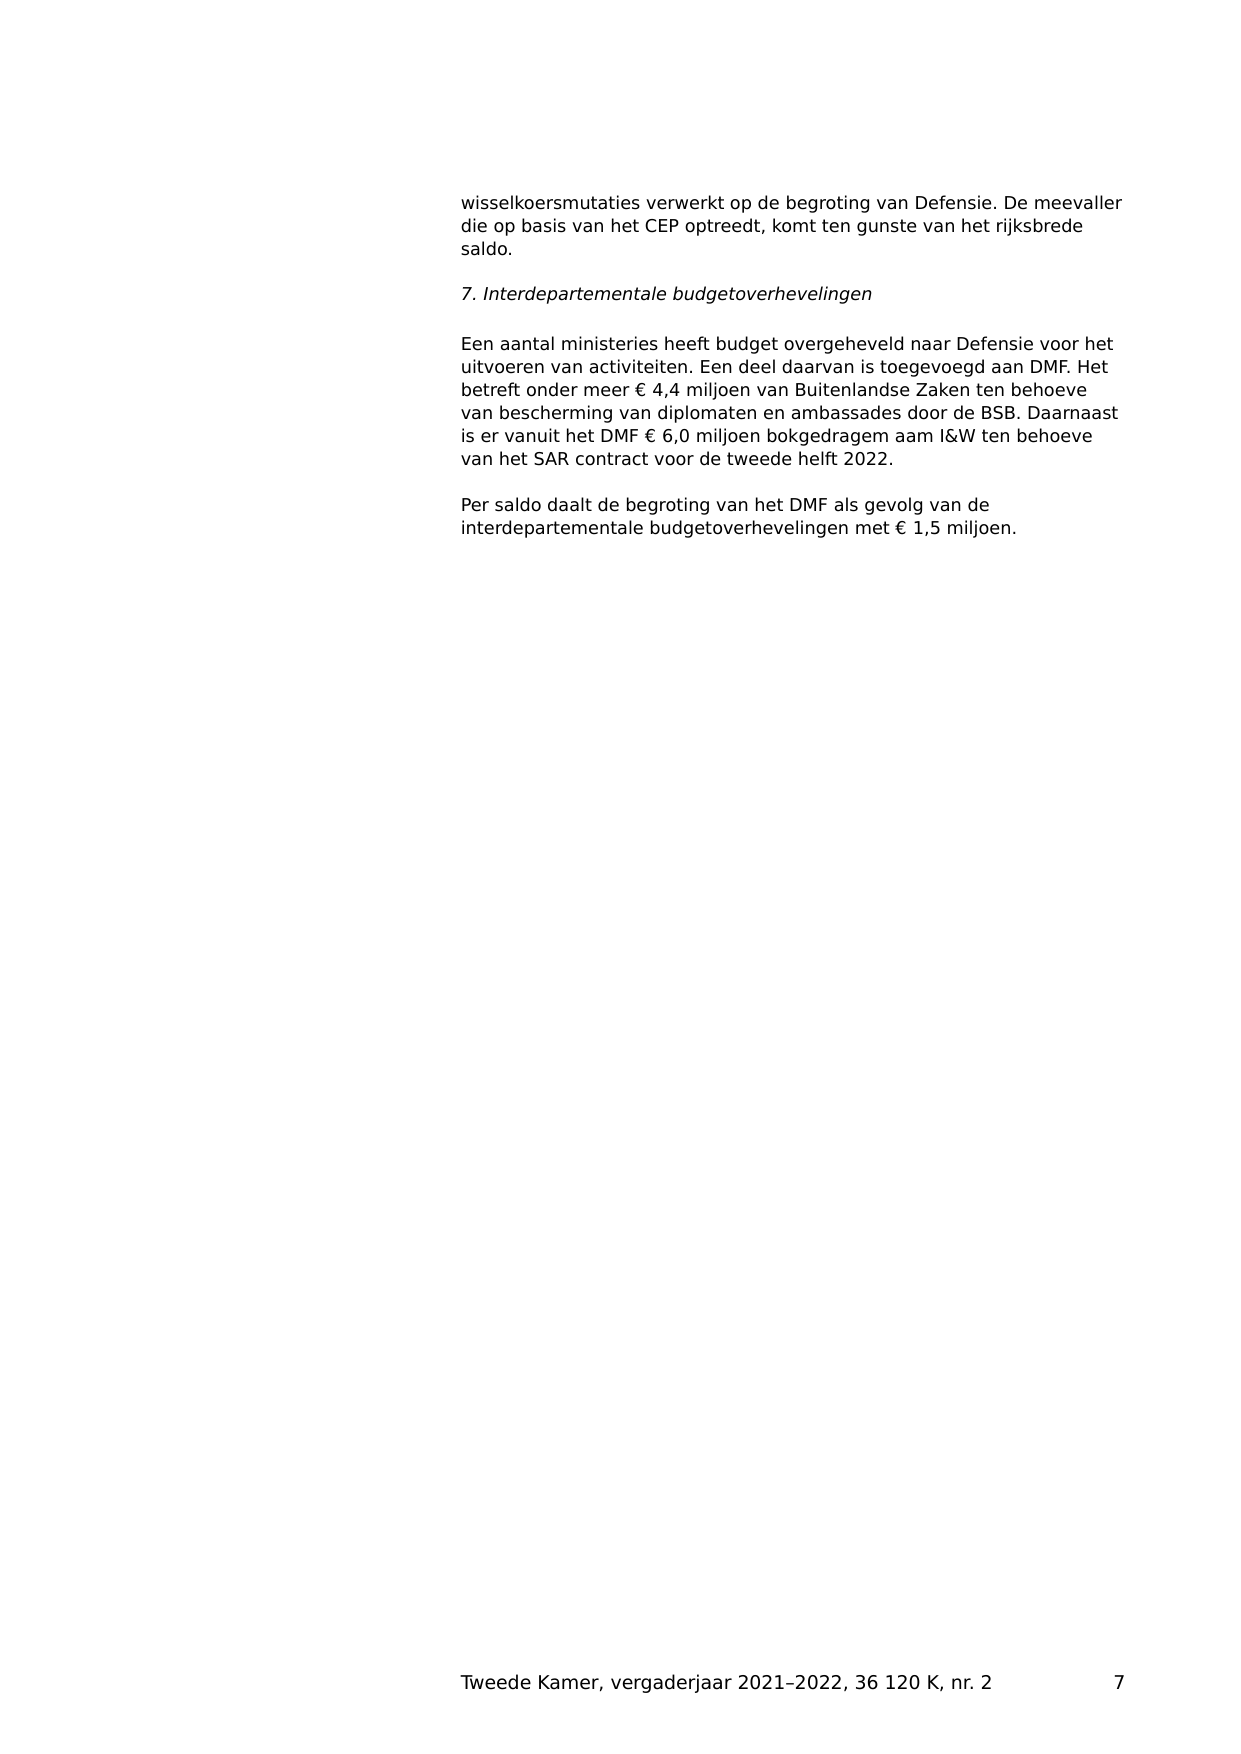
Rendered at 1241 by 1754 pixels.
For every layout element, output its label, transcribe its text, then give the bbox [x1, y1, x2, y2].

text 7. Interdepartementale budgetoverhevelingen [461, 282, 1125, 305]
text Per saldo daalt de begroting van het DMF als gevolg van de interdepartementale budgetoverhevelingen met € 1,5 miljoen. [461, 493, 1125, 539]
text Een aantal ministeries heeft budget overgeheveld naar Defensie voor het uitvoeren van activiteiten. Een deel daarvan is toegevoegd aan DMF. Het betreft onder meer € 4,4 miljoen van Buitenlandse Zaken ten behoeve van bescherming van diplomaten en ambassades door de BSB. Daarnaast is er vanuit het DMF € 6,0 miljoen bokgedragem aam I&W ten behoeve van het SAR contract voor de tweede helft 2022. [461, 332, 1125, 470]
text wisselkoersmutaties verwerkt op de begroting van Defensie. De meevaller die op basis van het CEP optreedt, komt ten gunste van het rijksbrede saldo. [461, 191, 1125, 259]
